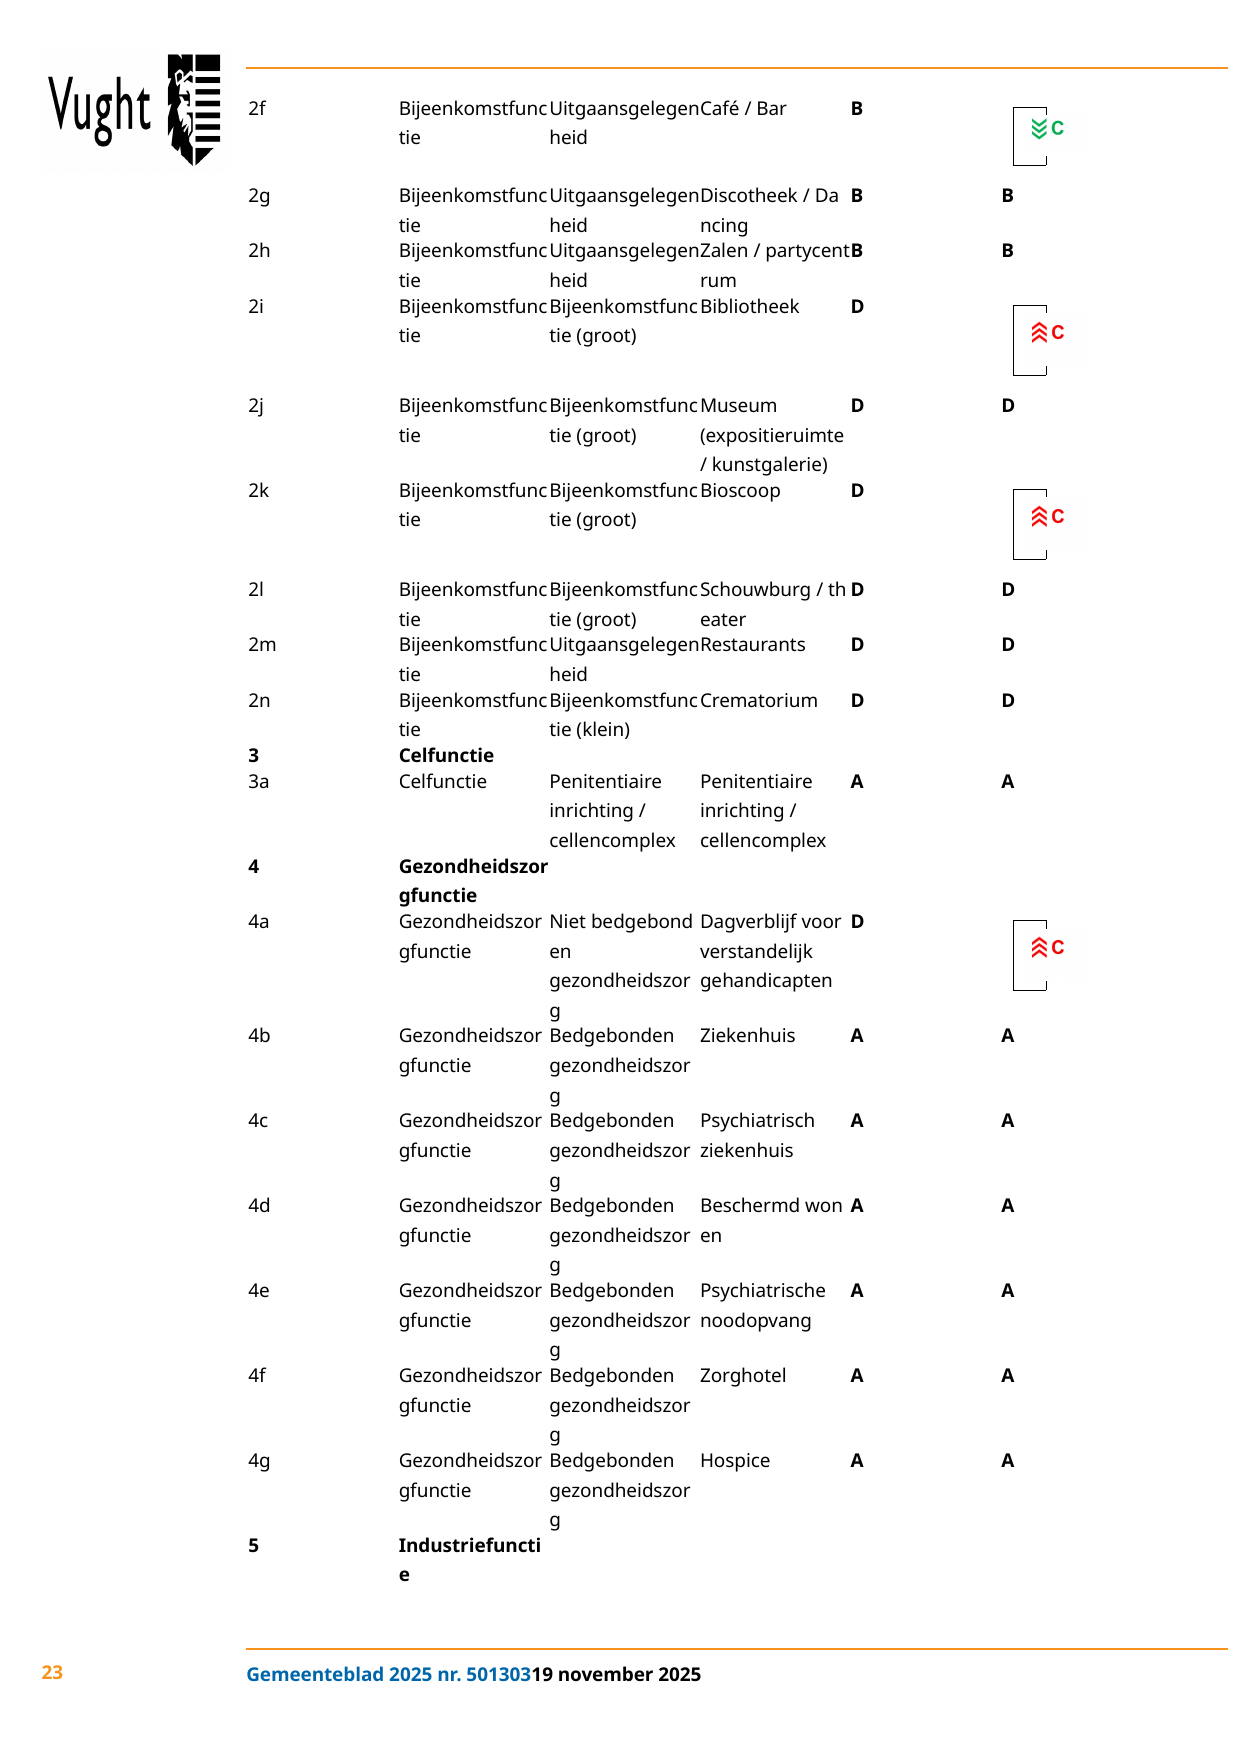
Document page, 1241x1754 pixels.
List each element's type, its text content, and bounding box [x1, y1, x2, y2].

table_cell Uitgaansgelegenheid [549, 238, 700, 293]
table_cell 2f [248, 95, 398, 182]
table_cell [850, 853, 1001, 908]
table_cell Celfunctie [399, 768, 549, 853]
table_cell Psychiatrisch ziekenhuis [700, 1108, 850, 1192]
table_cell Crematorium [700, 687, 850, 742]
table_cell D [850, 392, 1001, 477]
table_cell D [1001, 576, 1152, 632]
table_cell [850, 1532, 1001, 1587]
table_cell [1001, 95, 1152, 182]
table_cell Industriefunctie [399, 1532, 549, 1587]
table_cell Gezondheidszorgfunctie [399, 908, 549, 1023]
table_cell Gezondheidszorgfunctie [399, 1278, 549, 1362]
table_cell Penitentiaire inrichting / cellencomplex [700, 768, 850, 853]
table_cell 4d [248, 1193, 398, 1277]
table_cell 4a [248, 908, 398, 1023]
table_cell D [850, 293, 1001, 392]
table_cell Bedgebonden gezondheidszorg [549, 1108, 700, 1192]
table_cell Bedgebonden gezondheidszorg [549, 1023, 700, 1108]
table_cell [1001, 908, 1152, 1023]
table_cell 3 [248, 742, 398, 768]
table_cell 4c [248, 1108, 398, 1192]
table_cell [700, 853, 850, 908]
table_cell Bedgebonden gezondheidszorg [549, 1362, 700, 1447]
table_cell Uitgaansgelegenheid [549, 95, 700, 182]
table_cell Gezondheidszorgfunctie [399, 853, 549, 908]
table_cell [1001, 1532, 1152, 1587]
table_cell Bijeenkomstfunctie (klein) [549, 687, 700, 742]
table_cell [1001, 853, 1152, 908]
picture [41, 47, 231, 172]
table_cell A [850, 768, 1001, 853]
table_cell Bijeenkomstfunctie [399, 477, 549, 576]
table_cell Gezondheidszorgfunctie [399, 1447, 549, 1532]
table_cell Discotheek / Dancing [700, 182, 850, 238]
table_cell 2k [248, 477, 398, 576]
table_cell Restaurants [700, 632, 850, 687]
table_cell 4f [248, 1362, 398, 1447]
table_cell 2i [248, 293, 398, 392]
table_cell [1001, 293, 1152, 392]
picture [1021, 929, 1093, 981]
table_cell Gezondheidszorgfunctie [399, 1108, 549, 1192]
table_cell Bijeenkomstfunctie [399, 392, 549, 477]
table_cell A [1001, 1278, 1152, 1362]
table_cell D [1001, 632, 1152, 687]
table_cell A [850, 1362, 1001, 1447]
table_cell 3a [248, 768, 398, 853]
table_cell 4 [248, 853, 398, 908]
table_cell 5 [248, 1532, 398, 1587]
table_cell B [1001, 182, 1152, 238]
table_cell Bedgebonden gezondheidszorg [549, 1447, 700, 1532]
table_cell Dagverblijf voor verstandelijk gehandicapten [700, 908, 850, 1023]
table_cell Psychiatrische noodopvang [700, 1278, 850, 1362]
table_cell D [1001, 392, 1152, 477]
table_cell [549, 742, 700, 768]
table_cell Uitgaansgelegenheid [549, 632, 700, 687]
table_cell Penitentiaire inrichting / cellencomplex [549, 768, 700, 853]
table_cell A [850, 1108, 1001, 1192]
table_cell Beschermd wonen [700, 1193, 850, 1277]
table_cell 2m [248, 632, 398, 687]
table_cell Gezondheidszorgfunctie [399, 1023, 549, 1108]
table_cell Ziekenhuis [700, 1023, 850, 1108]
table_cell Schouwburg / theater [700, 576, 850, 632]
table_cell D [850, 576, 1001, 632]
table_cell A [850, 1193, 1001, 1277]
table_cell B [1001, 238, 1152, 293]
table_cell Bijeenkomstfunctie [399, 632, 549, 687]
table_cell D [850, 632, 1001, 687]
table_cell Gezondheidszorgfunctie [399, 1362, 549, 1447]
table_cell 2n [248, 687, 398, 742]
table_cell Bijeenkomstfunctie [399, 95, 549, 182]
table_cell 2j [248, 392, 398, 477]
table_cell Bijeenkomstfunctie [399, 238, 549, 293]
table_cell Gezondheidszorgfunctie [399, 1193, 549, 1277]
table_cell Bijeenkomstfunctie [399, 182, 549, 238]
table_cell 2h [248, 238, 398, 293]
table_cell Zalen / partycentrum [700, 238, 850, 293]
table_cell Bijeenkomstfunctie (groot) [549, 576, 700, 632]
table_cell Bijeenkomstfunctie [399, 576, 549, 632]
table_cell A [850, 1023, 1001, 1108]
table_cell Uitgaansgelegenheid [549, 182, 700, 238]
table_cell Celfunctie [399, 742, 549, 768]
table_cell A [1001, 1362, 1152, 1447]
table_cell 4e [248, 1278, 398, 1362]
table_cell A [1001, 1447, 1152, 1532]
table_cell Bijeenkomstfunctie [399, 687, 549, 742]
table_cell A [850, 1278, 1001, 1362]
table_cell A [1001, 1023, 1152, 1108]
table_cell Niet bedgebonden gezondheidszorg [549, 908, 700, 1023]
table_cell [549, 853, 700, 908]
table_cell D [850, 687, 1001, 742]
table_cell [700, 1532, 850, 1587]
table_cell [549, 1532, 700, 1587]
table_cell Zorghotel [700, 1362, 850, 1447]
table_cell Bioscoop [700, 477, 850, 576]
table_cell 4g [248, 1447, 398, 1532]
table_cell 4b [248, 1023, 398, 1108]
table_cell D [850, 908, 1001, 1023]
table_cell A [1001, 1108, 1152, 1192]
table_cell D [850, 477, 1001, 576]
table_cell Bijeenkomstfunctie [399, 293, 549, 392]
table_cell [1001, 742, 1152, 768]
table_cell 2l [248, 576, 398, 632]
table_cell Bijeenkomstfunctie (groot) [549, 392, 700, 477]
table_cell Museum (expositieruimte / kunstgalerie) [700, 392, 850, 477]
table_cell Bedgebonden gezondheidszorg [549, 1193, 700, 1277]
table_cell A [850, 1447, 1001, 1532]
table_cell B [850, 238, 1001, 293]
table_cell [1001, 477, 1152, 576]
table_cell B [850, 95, 1001, 182]
table_cell Bibliotheek [700, 293, 850, 392]
table_cell A [1001, 768, 1152, 853]
table_cell Bedgebonden gezondheidszorg [549, 1278, 700, 1362]
table_cell D [1001, 687, 1152, 742]
table_cell Hospice [700, 1447, 850, 1532]
picture [1021, 313, 1093, 366]
table_cell Bijeenkomstfunctie (groot) [549, 293, 700, 392]
picture [1021, 115, 1093, 156]
picture [1021, 497, 1093, 550]
table_cell Café / Bar [700, 95, 850, 182]
table_cell [850, 742, 1001, 768]
table_cell A [1001, 1193, 1152, 1277]
table_cell 2g [248, 182, 398, 238]
table_cell B [850, 182, 1001, 238]
table_cell [700, 742, 850, 768]
table_cell Bijeenkomstfunctie (groot) [549, 477, 700, 576]
